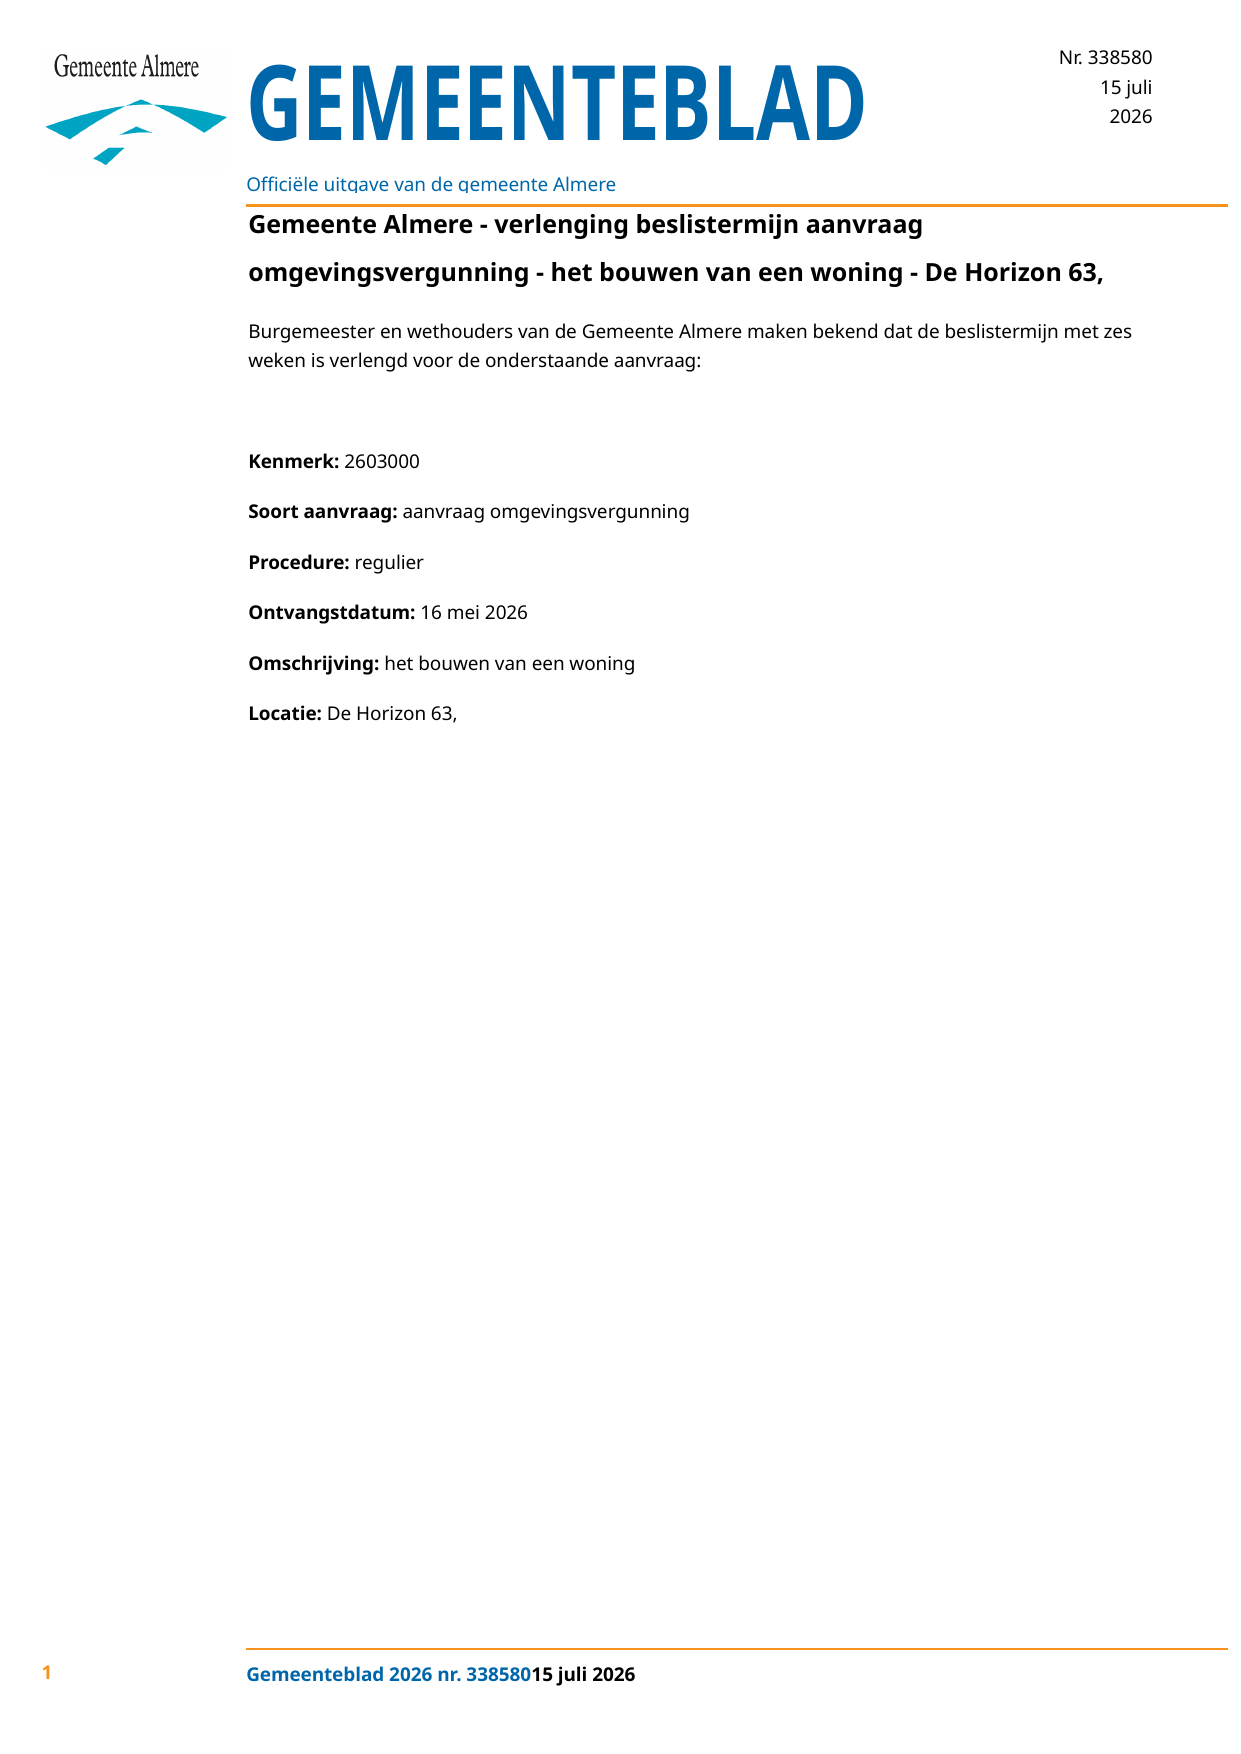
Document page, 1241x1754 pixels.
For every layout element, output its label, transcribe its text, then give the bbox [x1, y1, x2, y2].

text Kenmerk: 2603000 [248, 448, 1152, 474]
text Locatie: De Horizon 63, [248, 700, 1152, 726]
text Burgemeester en wethouders van de Gemeente Almere maken bekend dat de beslistermijn met zes weken is verlengd voor de onderstaande aanvraag: [248, 318, 1152, 373]
text Omschrijving: het bouwen van een woning [248, 650, 1152, 676]
picture [41, 47, 231, 172]
text Procedure: regulier [248, 549, 1152, 575]
text Gemeente Almere - verlenging beslistermijn aanvraag omgevingsvergunning - het bouwen van een woning - De Horizon 63, [248, 207, 1152, 288]
text Ontvangstdatum: 16 mei 2026 [248, 599, 1152, 625]
text Soort aanvraag: aanvraag omgevingsvergunning [248, 499, 1152, 524]
